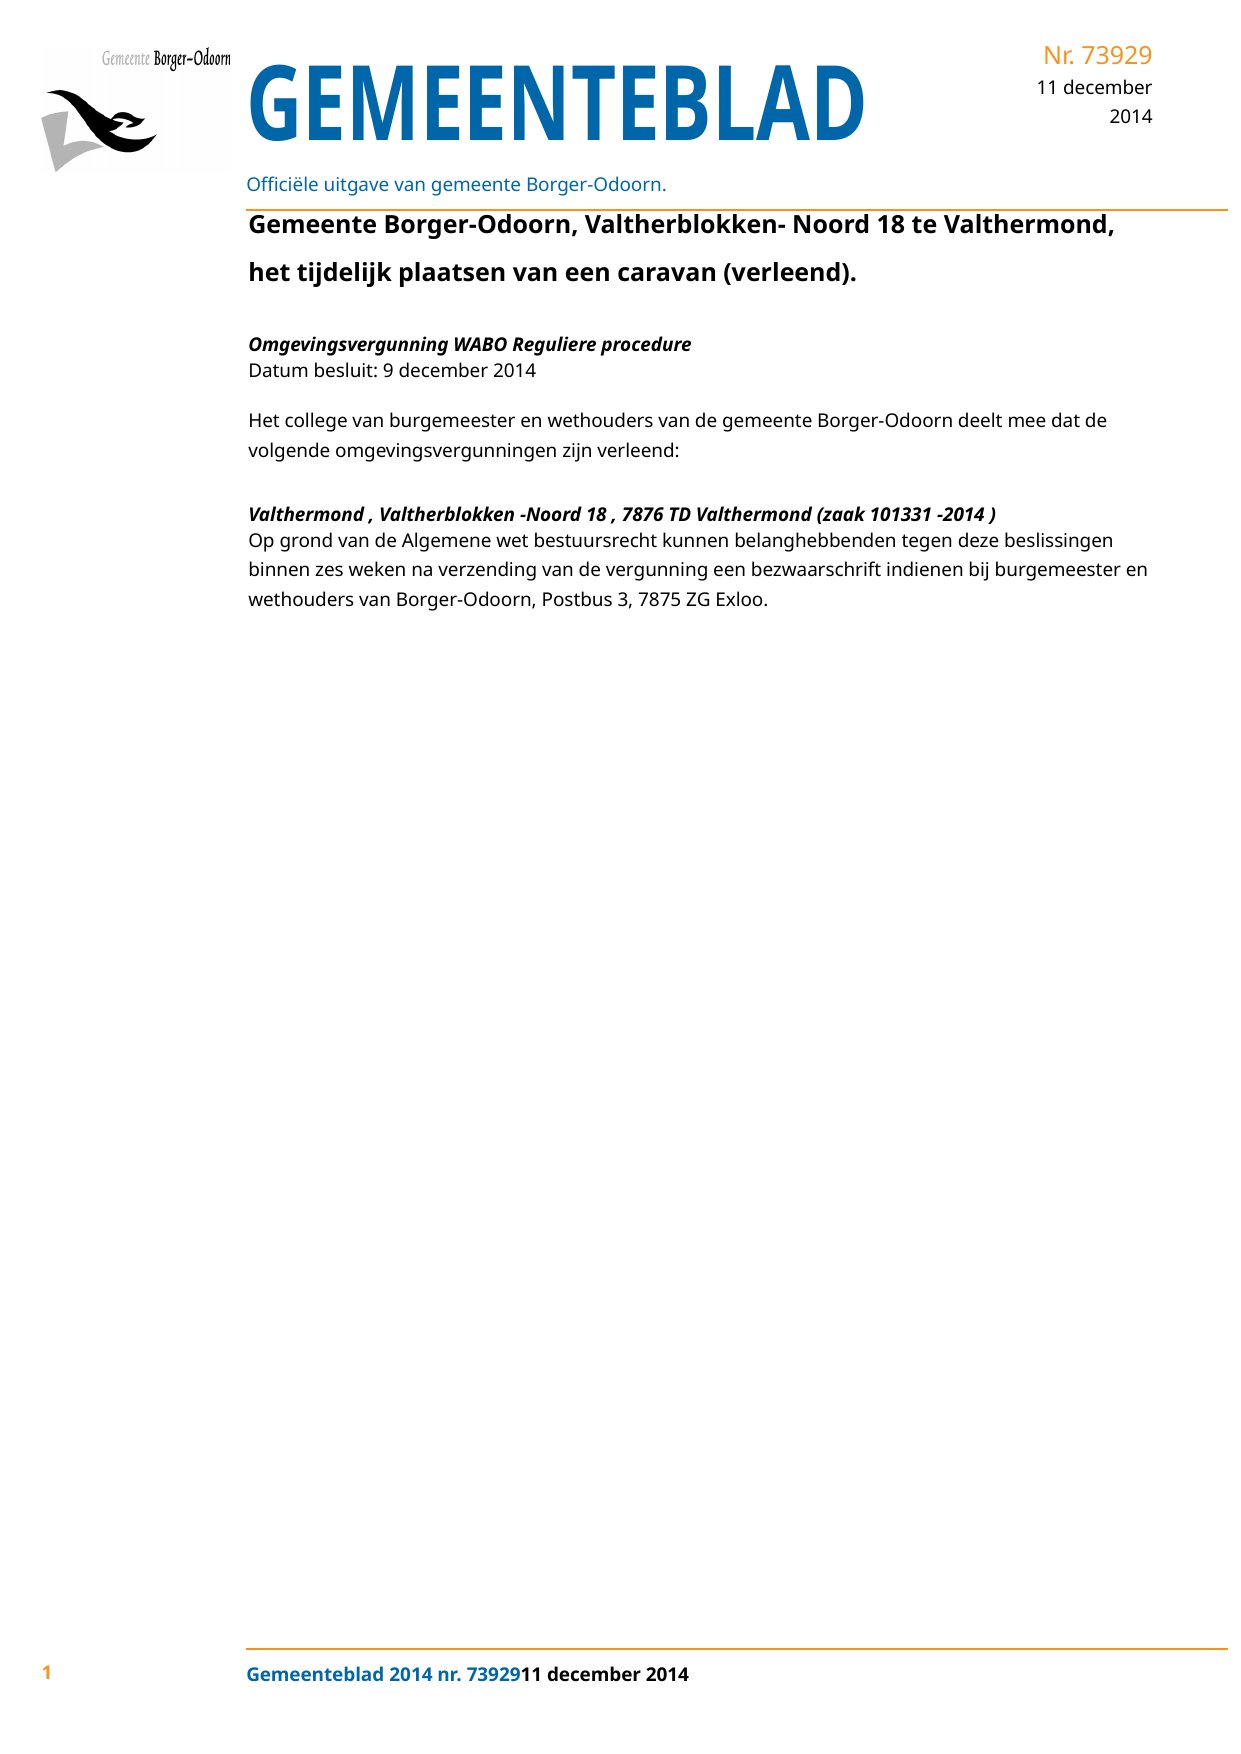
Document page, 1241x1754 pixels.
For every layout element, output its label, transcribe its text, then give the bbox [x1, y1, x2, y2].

text Omgevingsvergunning WABO Reguliere procedure [248, 331, 1152, 357]
text Het college van burgemeester en wethouders van de gemeente Borger-Odoorn deelt mee dat de volgende omgevingsvergunningen zijn verleend: [248, 408, 1152, 463]
text Op grond van de Algemene wet bestuursrecht kunnen belanghebbenden tegen deze beslissingen binnen zes weken na verzending van de vergunning een bezwaarschrift indienen bij burgemeester en wethouders van Borger-Odoorn, Postbus 3, 7875 ZG Exloo. [248, 527, 1152, 612]
text Valthermond , Valtherblokken -Noord 18 , 7876 TD Valthermond (zaak 101331 -2014 ) [248, 501, 1152, 527]
text Datum besluit: 9 december 2014 [248, 357, 1152, 383]
picture [41, 47, 231, 172]
text Gemeente Borger-Odoorn, Valtherblokken- Noord 18 te Valthermond, het tijdelijk plaatsen van een caravan (verleend). [248, 211, 1152, 288]
